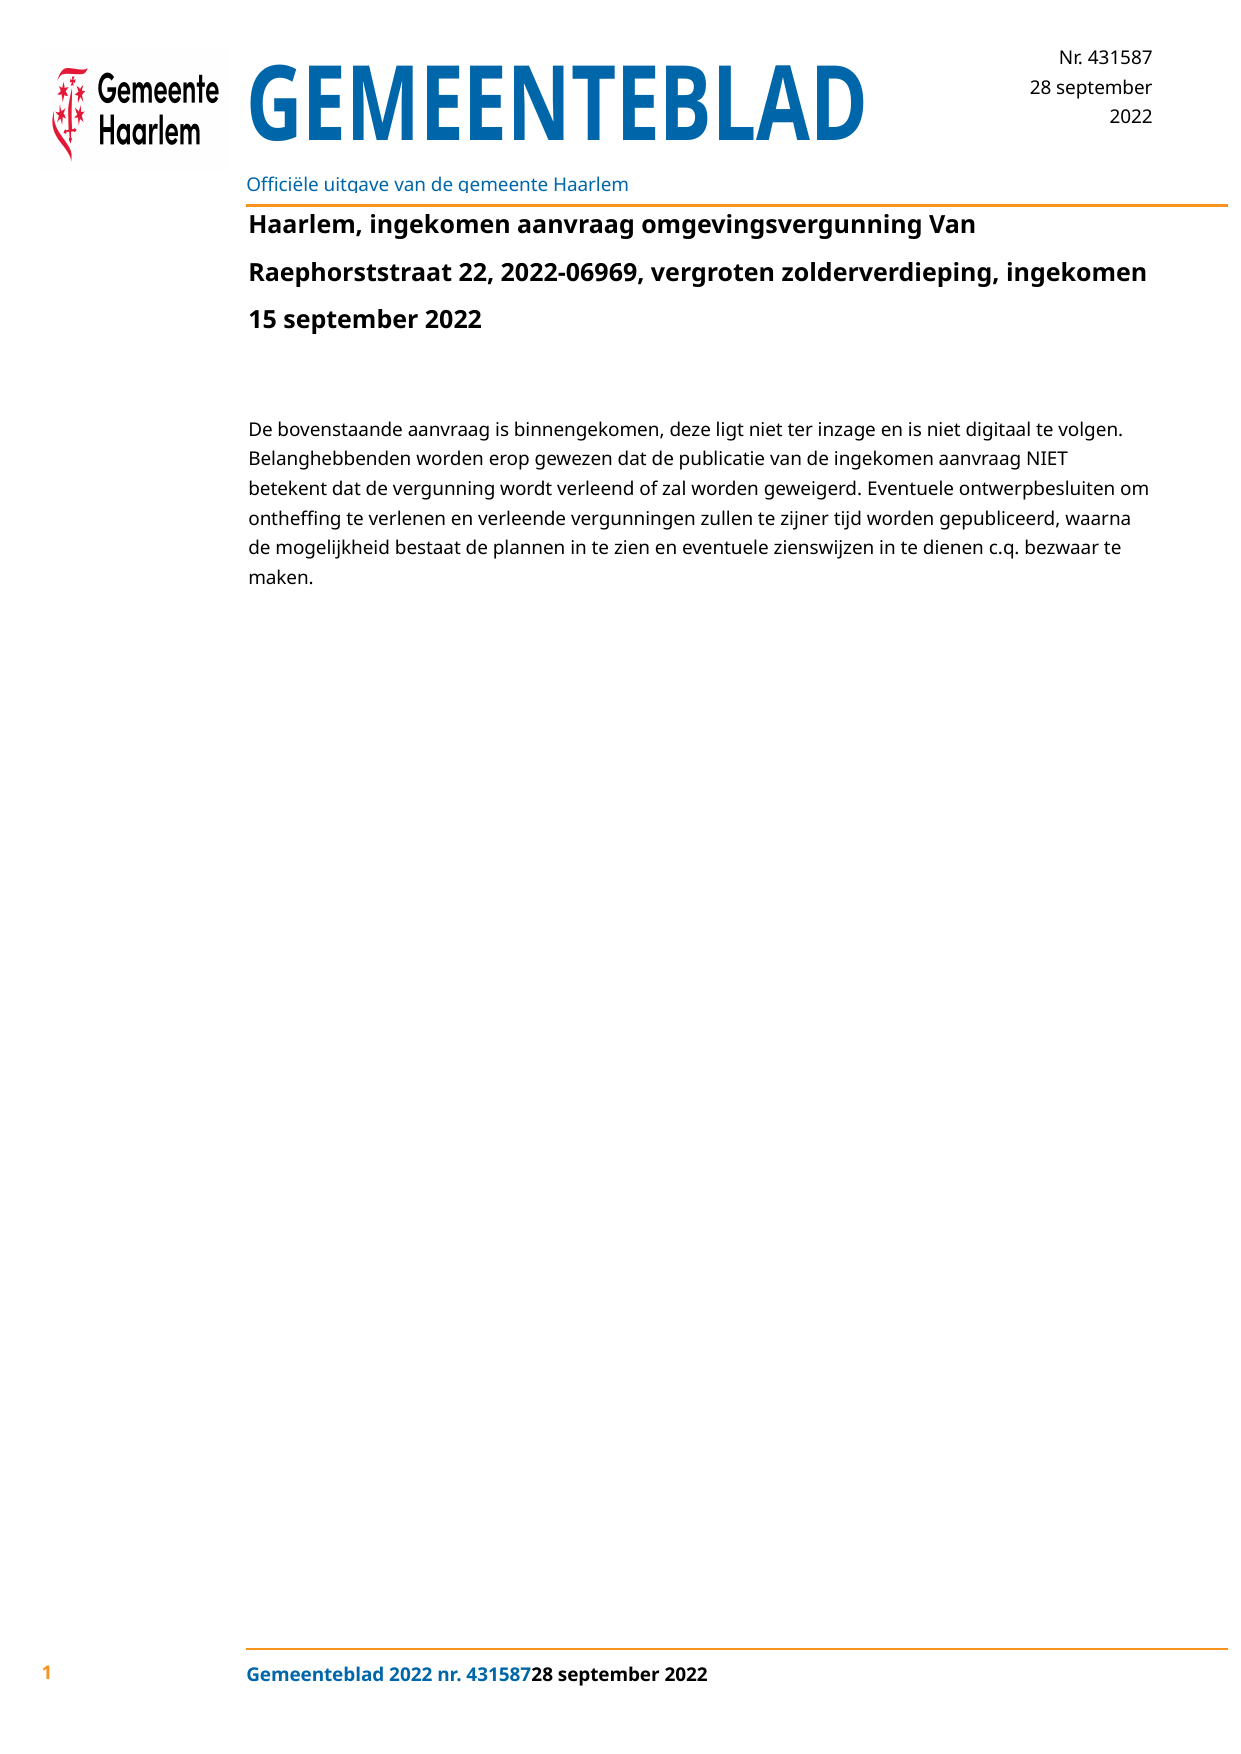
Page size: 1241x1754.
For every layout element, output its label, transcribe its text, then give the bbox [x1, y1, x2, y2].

text Haarlem, ingekomen aanvraag omgevingsvergunning Van Raephorststraat 22, 2022-06969, vergroten zolderverdieping, ingekomen 15 september 2022 [248, 207, 1152, 336]
text De bovenstaande aanvraag is binnengekomen, deze ligt niet ter inzage en is niet digitaal te volgen. Belanghebbenden worden erop gewezen dat de publicatie van de ingekomen aanvraag NIET betekent dat de vergunning wordt verleend of zal worden geweigerd. Eventuele ontwerpbesluiten om ontheffing te verlenen en verleende vergunningen zullen te zijner tijd worden gepubliceerd, waarna de mogelijkheid bestaat de plannen in te zien en eventuele zienswijzen in te dienen c.q. bezwaar te maken. [248, 416, 1152, 589]
picture [41, 47, 231, 172]
